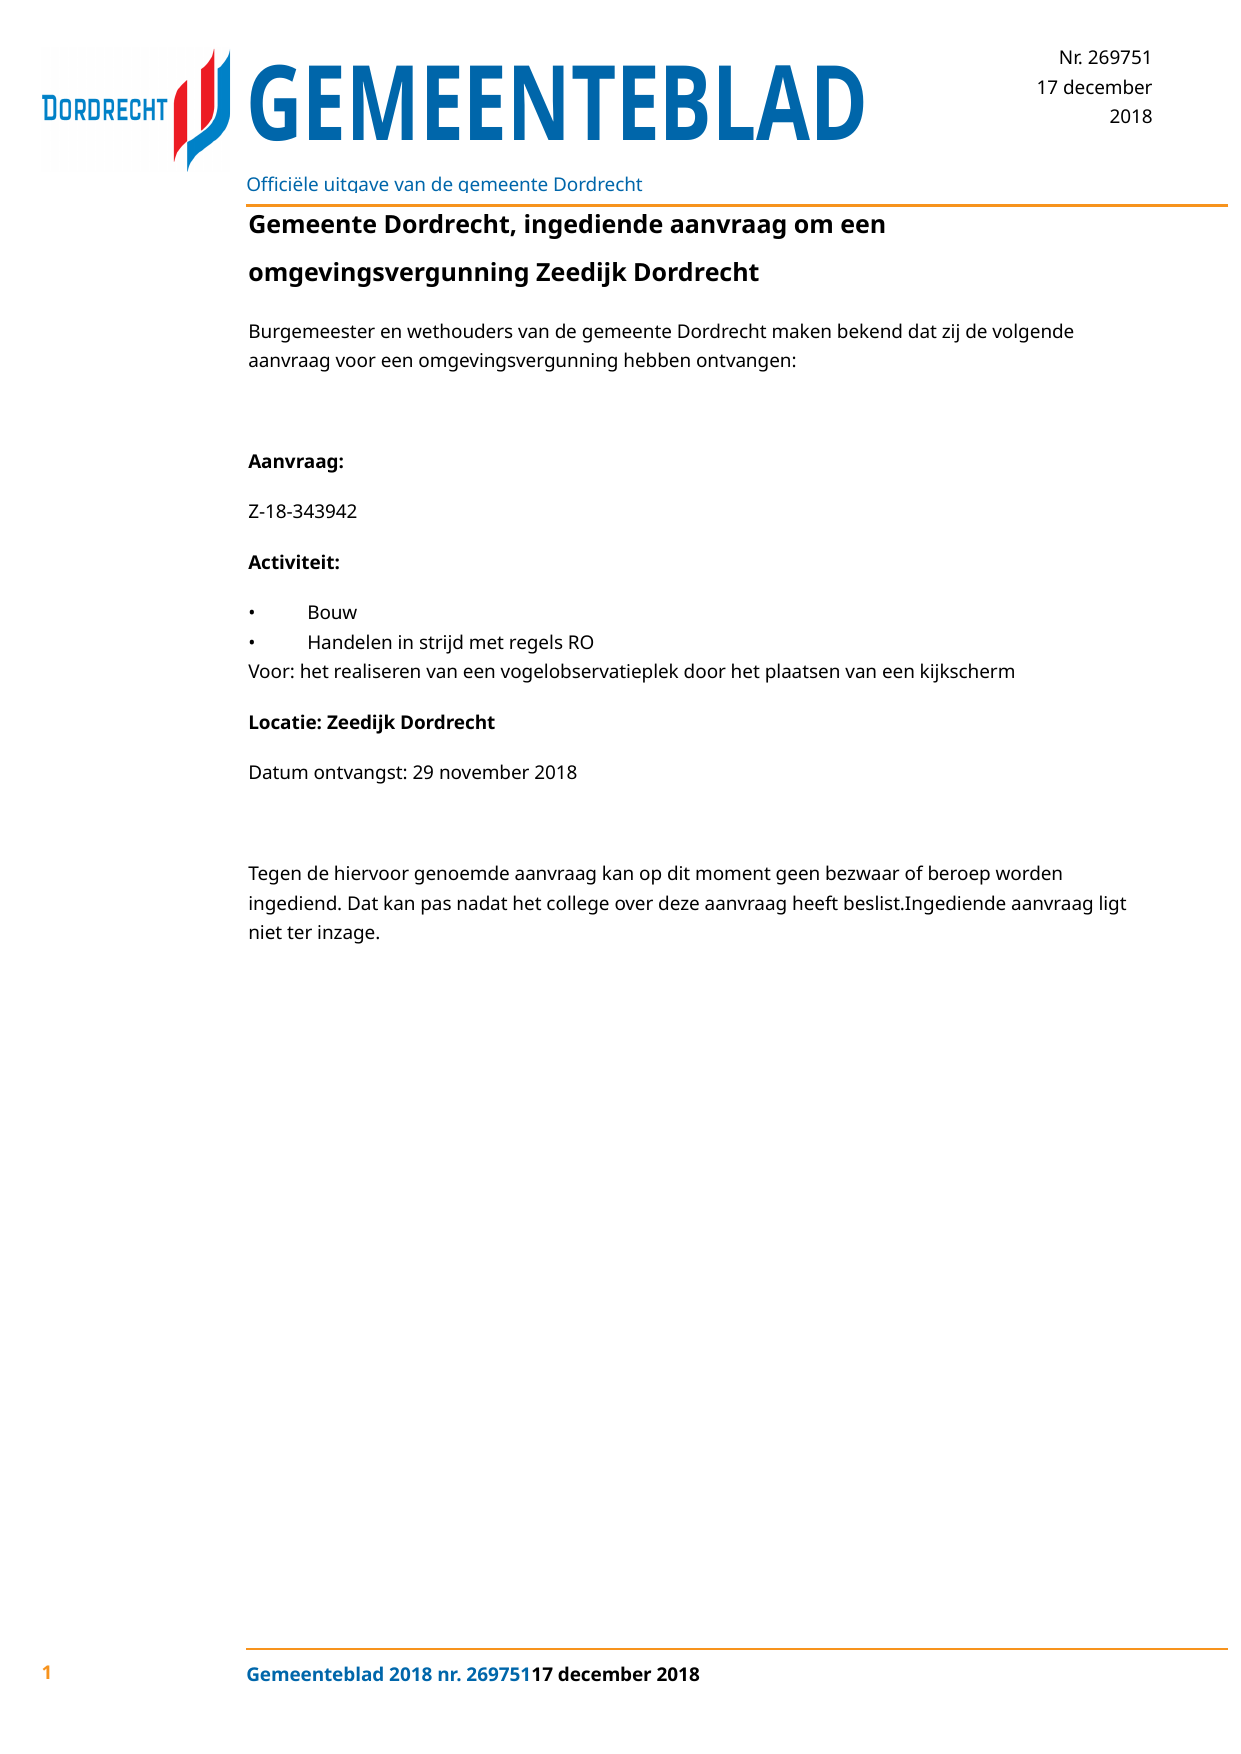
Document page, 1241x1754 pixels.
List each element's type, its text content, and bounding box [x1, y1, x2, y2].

text Burgemeester en wethouders van de gemeente Dordrecht maken bekend dat zij de volgende aanvraag voor een omgevingsvergunning hebben ontvangen: [248, 318, 1152, 373]
text Z-18-343942 [248, 499, 1152, 524]
text Tegen de hiervoor genoemde aanvraag kan op dit moment geen bezwaar of beroep worden ingediend. Dat kan pas nadat het college over deze aanvraag heeft beslist.Ingediende aanvraag ligt niet ter inzage. [248, 860, 1152, 945]
text Activiteit: [248, 549, 1152, 575]
text Voor: het realiseren van een vogelobservatieplek door het plaatsen van een kijkscherm [248, 659, 1152, 684]
text Aanvraag: [248, 448, 1152, 474]
list Handelen in strijd met regels RO [248, 629, 1152, 655]
list Bouw [248, 599, 1152, 625]
text Gemeente Dordrecht, ingediende aanvraag om een omgevingsvergunning Zeedijk Dordrecht [248, 207, 1152, 288]
text Locatie: Zeedijk Dordrecht [248, 709, 1152, 735]
picture [41, 47, 231, 172]
text Datum ontvangst: 29 november 2018 [248, 759, 1152, 785]
